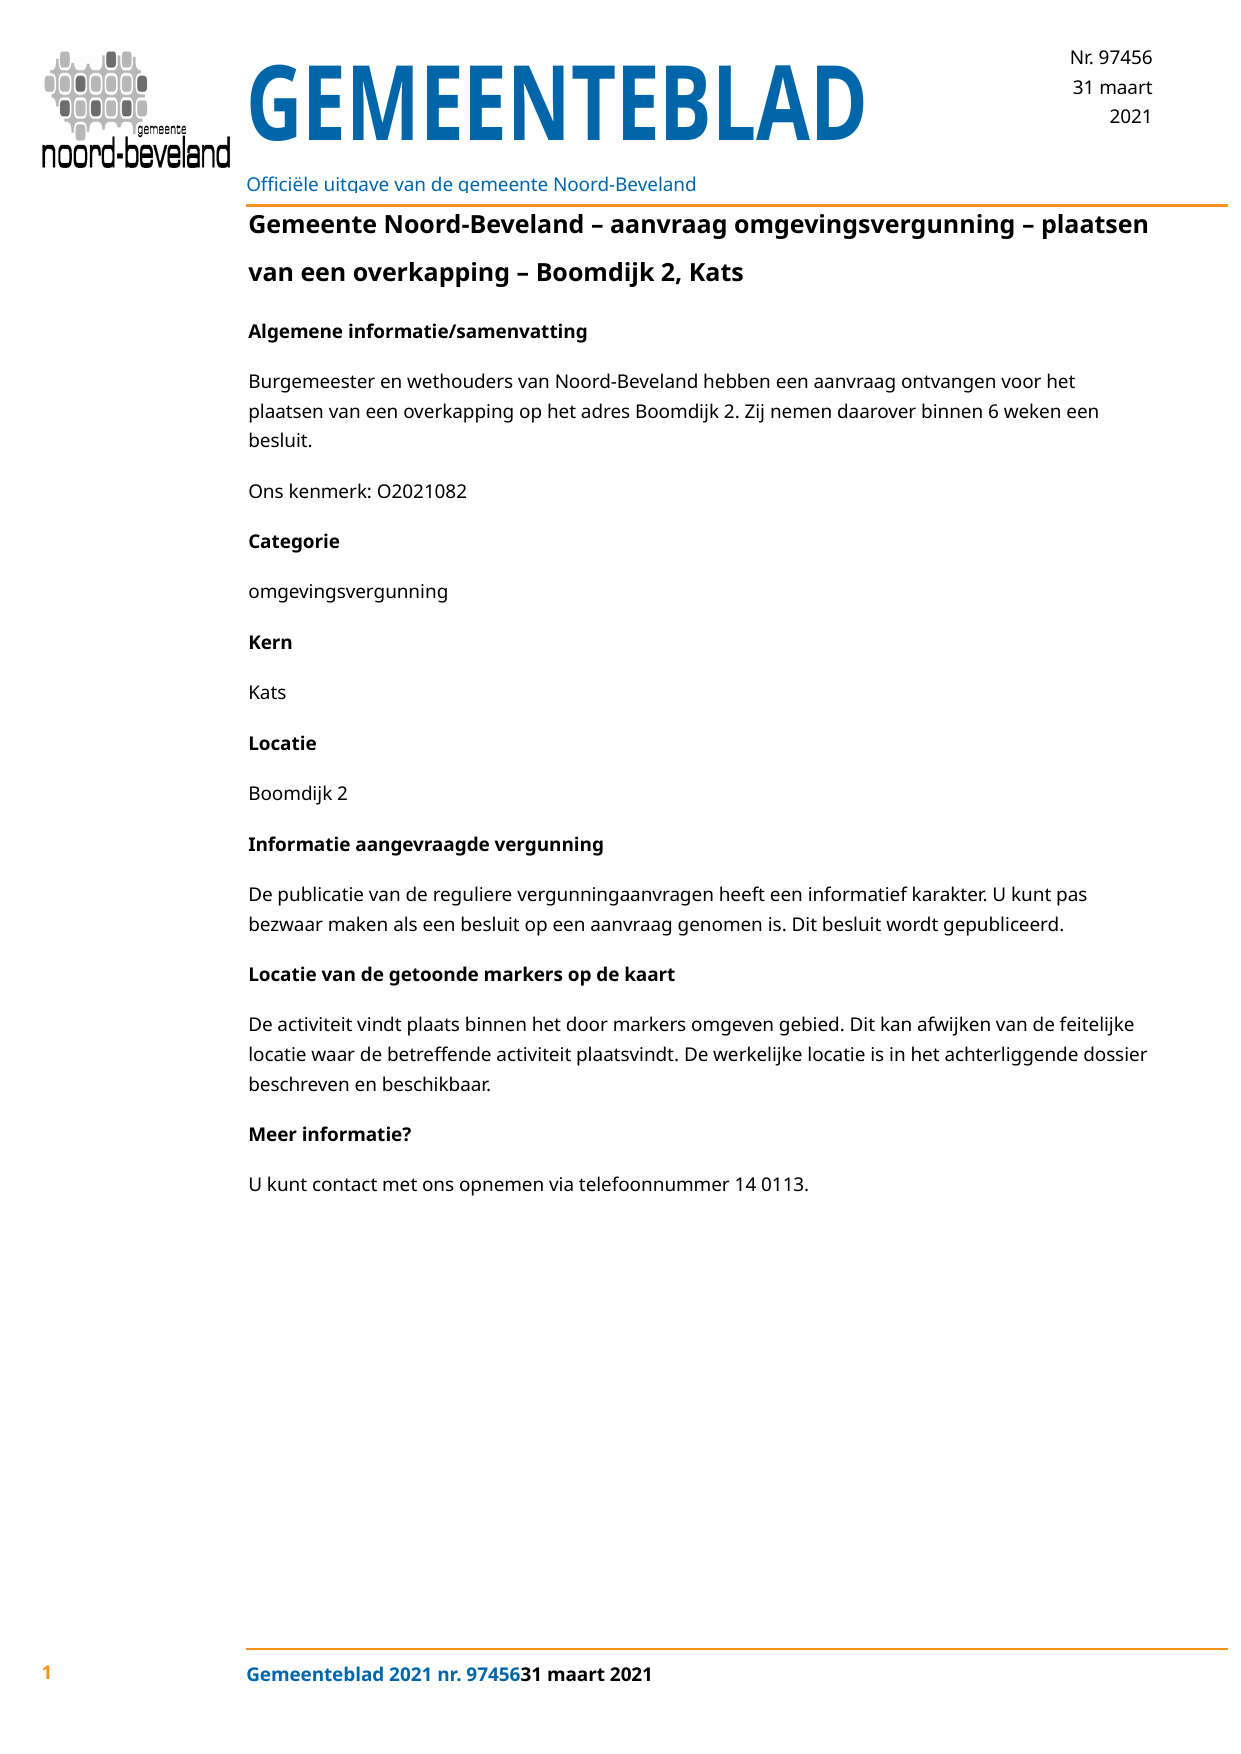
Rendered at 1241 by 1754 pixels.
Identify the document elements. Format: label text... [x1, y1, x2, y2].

text Kern [248, 629, 1152, 655]
text omgevingsvergunning [248, 579, 1152, 604]
text Algemene informatie/samenvatting [248, 318, 1152, 344]
text Locatie van de getoonde markers op de kaart [248, 961, 1152, 987]
text Ons kenmerk: O2021082 [248, 478, 1152, 504]
text Kats [248, 679, 1152, 705]
text Categorie [248, 528, 1152, 554]
text De activiteit vindt plaats binnen het door markers omgeven gebied. Dit kan afwijken van de feitelijke locatie waar de betreffende activiteit plaatsvindt. De werkelijke locatie is in het achterliggende dossier beschreven en beschikbaar. [248, 1012, 1152, 1097]
text Meer informatie? [248, 1121, 1152, 1147]
text Locatie [248, 730, 1152, 756]
text Gemeente Noord-Beveland – aanvraag omgevingsvergunning – plaatsen van een overkapping – Boomdijk 2, Kats [248, 207, 1152, 288]
picture [41, 47, 231, 172]
text U kunt contact met ons opnemen via telefoonnummer 14 0113. [248, 1172, 1152, 1197]
text Burgemeester en wethouders van Noord-Beveland hebben een aanvraag ontvangen voor het plaatsen van een overkapping op het adres Boomdijk 2. Zij nemen daarover binnen 6 weken een besluit. [248, 368, 1152, 453]
text De publicatie van de reguliere vergunningaanvragen heeft een informatief karakter. U kunt pas bezwaar maken als een besluit op een aanvraag genomen is. Dit besluit wordt gepubliceerd. [248, 881, 1152, 937]
text Informatie aangevraagde vergunning [248, 831, 1152, 857]
text Boomdijk 2 [248, 780, 1152, 806]
